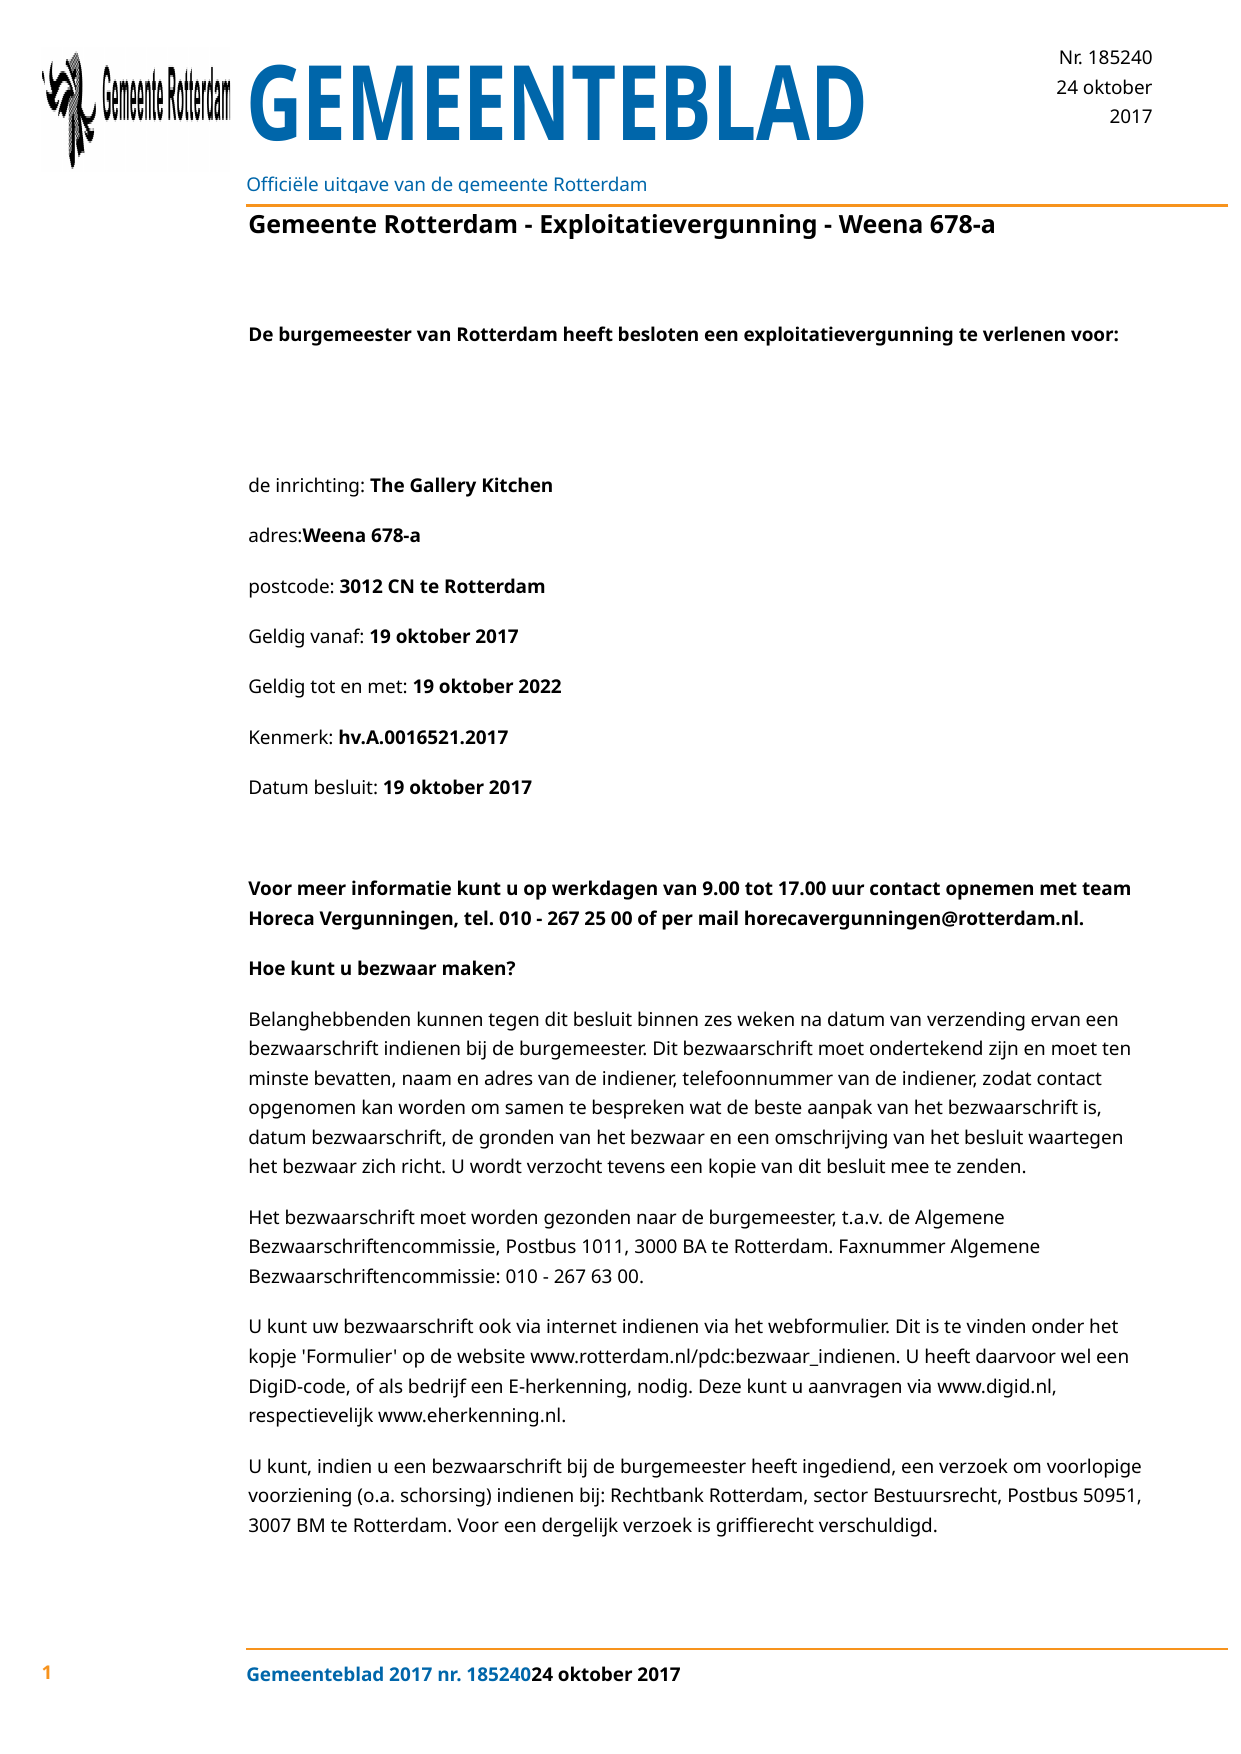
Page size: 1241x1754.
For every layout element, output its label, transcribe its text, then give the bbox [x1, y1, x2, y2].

text De burgemeester van Rotterdam heeft besloten een exploitatievergunning te verlenen voor: [248, 321, 1152, 346]
text de inrichting: The Gallery Kitchen [248, 472, 1152, 498]
text Hoe kunt u bezwaar maken? [248, 955, 1152, 981]
text Geldig tot en met: 19 oktober 2022 [248, 674, 1152, 699]
picture [41, 47, 231, 172]
text Het bezwaarschrift moet worden gezonden naar de burgemeester, t.a.v. de Algemene Bezwaarschriftencommissie, Postbus 1011, 3000 BA te Rotterdam. Faxnummer Algemene Bezwaarschriftencommissie: 010 - 267 63 00. [248, 1204, 1152, 1289]
text Belanghebbenden kunnen tegen dit besluit binnen zes weken na datum van verzending ervan een bezwaarschrift indienen bij de burgemeester. Dit bezwaarschrift moet ondertekend zijn en moet ten minste bevatten, naam en adres van de indiener, telefoonnummer van de indiener, zodat contact opgenomen kan worden om samen te bespreken wat de beste aanpak van het bezwaarschrift is, datum bezwaarschrift, de gronden van het bezwaar en een omschrijving van het besluit waartegen het bezwaar zich richt. U wordt verzocht tevens een kopie van dit besluit mee te zenden. [248, 1006, 1152, 1179]
text Datum besluit: 19 oktober 2017 [248, 774, 1152, 800]
text Kenmerk: hv.A.0016521.2017 [248, 724, 1152, 750]
text Gemeente Rotterdam - Exploitatievergunning - Weena 678-a [248, 207, 1152, 241]
text U kunt uw bezwaarschrift ook via internet indienen via het webformulier. Dit is te vinden onder het kopje 'Formulier' op de website www.rotterdam.nl/pdc:bezwaar_indienen. U heeft daarvoor wel een DigiD-code, of als bedrijf een E-herkenning, nodig. Deze kunt u aanvragen via www.digid.nl, respectievelijk www.eherkenning.nl. [248, 1314, 1152, 1428]
text Voor meer informatie kunt u op werkdagen van 9.00 tot 17.00 uur contact opnemen met team Horeca Vergunningen, tel. 010 - 267 25 00 of per mail horecavergunningen@rotterdam.nl. [248, 875, 1152, 931]
text postcode: 3012 CN te Rotterdam [248, 573, 1152, 598]
text Geldig vanaf: 19 oktober 2017 [248, 623, 1152, 649]
text U kunt, indien u een bezwaarschrift bij de burgemeester heeft ingediend, een verzoek om voorlopige voorziening (o.a. schorsing) indienen bij: Rechtbank Rotterdam, sector Bestuursrecht, Postbus 50951, 3007 BM te Rotterdam. Voor een dergelijk verzoek is griffierecht verschuldigd. [248, 1453, 1152, 1538]
text adres:Weena 678-a [248, 522, 1152, 548]
